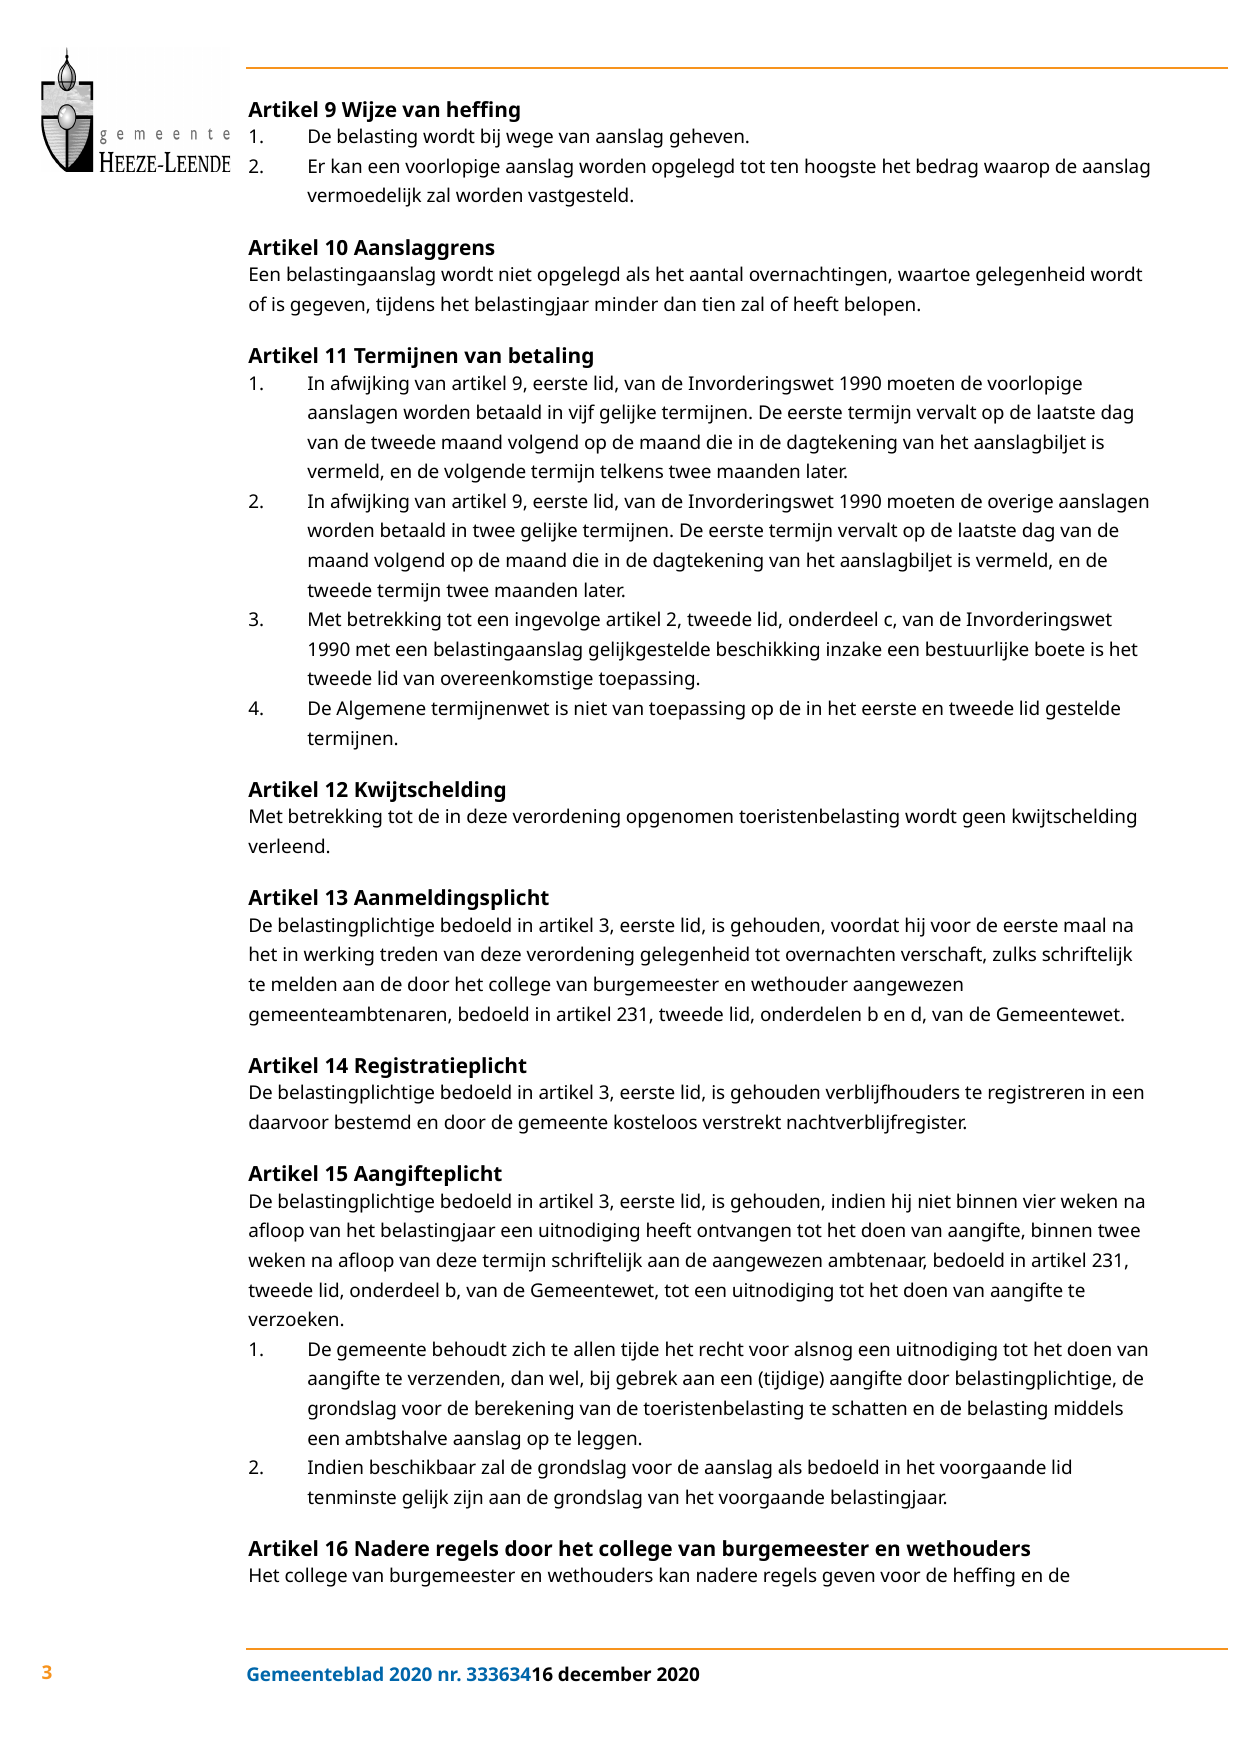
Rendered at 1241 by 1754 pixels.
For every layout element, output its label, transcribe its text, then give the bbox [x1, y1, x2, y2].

text Een belastingaanslag wordt niet opgelegd als het aantal overnachtingen, waartoe gelegenheid wordt of is gegeven, tijdens het belastingjaar minder dan tien zal of heeft belopen. [248, 261, 1152, 317]
text Artikel 10 Aanslaggrens [248, 233, 1152, 261]
text Artikel 15 Aangifteplicht [248, 1159, 1152, 1188]
text Artikel 16 Nadere regels door het college van burgemeester en wethouders [248, 1534, 1152, 1563]
picture [41, 47, 231, 172]
text Artikel 9 Wijze van heffing [248, 95, 1152, 123]
text Artikel 14 Registratieplicht [248, 1051, 1152, 1079]
text De belastingplichtige bedoeld in artikel 3, eerste lid, is gehouden, indien hij niet binnen vier weken na afloop van het belastingjaar een uitnodiging heeft ontvangen tot het doen van aangifte, binnen twee weken na afloop van deze termijn schriftelijk aan de aangewezen ambtenaar, bedoeld in artikel 231, tweede lid, onderdeel b, van de Gemeentewet, tot een uitnodiging tot het doen van aangifte te verzoeken. [248, 1188, 1152, 1332]
list In afwijking van artikel 9, eerste lid, van de Invorderingswet 1990 moeten de overige aanslagen worden betaald in twee gelijke termijnen. De eerste termijn vervalt op de laatste dag van de maand volgend op de maand die in de dagtekening van het aanslagbiljet is vermeld, en de tweede termijn twee maanden later. [248, 488, 1152, 602]
list Indien beschikbaar zal de grondslag voor de aanslag als bedoeld in het voorgaande lid tenminste gelijk zijn aan de grondslag van het voorgaande belastingjaar. [248, 1454, 1152, 1509]
text Artikel 13 Aanmeldingsplicht [248, 883, 1152, 912]
list De belasting wordt bij wege van aanslag geheven. [248, 123, 1152, 149]
list Er kan een voorlopige aanslag worden opgelegd tot ten hoogste het bedrag waarop de aanslag vermoedelijk zal worden vastgesteld. [248, 153, 1152, 208]
text De belastingplichtige bedoeld in artikel 3, eerste lid, is gehouden verblijfhouders te registreren in een daarvoor bestemd en door de gemeente kosteloos verstrekt nachtverblijfregister. [248, 1079, 1152, 1135]
text Artikel 12 Kwijtschelding [248, 775, 1152, 803]
list In afwijking van artikel 9, eerste lid, van de Invorderingswet 1990 moeten de voorlopige aanslagen worden betaald in vijf gelijke termijnen. De eerste termijn vervalt op de laatste dag van de tweede maand volgend op de maand die in de dagtekening van het aanslagbiljet is vermeld, en de volgende termijn telkens twee maanden later. [248, 370, 1152, 484]
text Artikel 11 Termijnen van betaling [248, 341, 1152, 370]
list De Algemene termijnenwet is niet van toepassing op de in het eerste en tweede lid gestelde termijnen. [248, 695, 1152, 750]
text Met betrekking tot de in deze verordening opgenomen toeristenbelasting wordt geen kwijtschelding verleend. [248, 803, 1152, 859]
text Het college van burgemeester en wethouders kan nadere regels geven voor de heffing en de [248, 1563, 1152, 1588]
list De gemeente behoudt zich te allen tijde het recht voor alsnog een uitnodiging tot het doen van aangifte te verzenden, dan wel, bij gebrek aan een (tijdige) aangifte door belastingplichtige, de grondslag voor de berekening van de toeristenbelasting te schatten en de belasting middels een ambtshalve aanslag op te leggen. [248, 1336, 1152, 1450]
list Met betrekking tot een ingevolge artikel 2, tweede lid, onderdeel c, van de Invorderingswet 1990 met een belastingaanslag gelijkgestelde beschikking inzake een bestuurlijke boete is het tweede lid van overeenkomstige toepassing. [248, 606, 1152, 691]
text De belastingplichtige bedoeld in artikel 3, eerste lid, is gehouden, voordat hij voor de eerste maal na het in werking treden van deze verordening gelegenheid tot overnachten verschaft, zulks schriftelijk te melden aan de door het college van burgemeester en wethouder aangewezen gemeenteambtenaren, bedoeld in artikel 231, tweede lid, onderdelen b en d, van de Gemeentewet. [248, 912, 1152, 1026]
